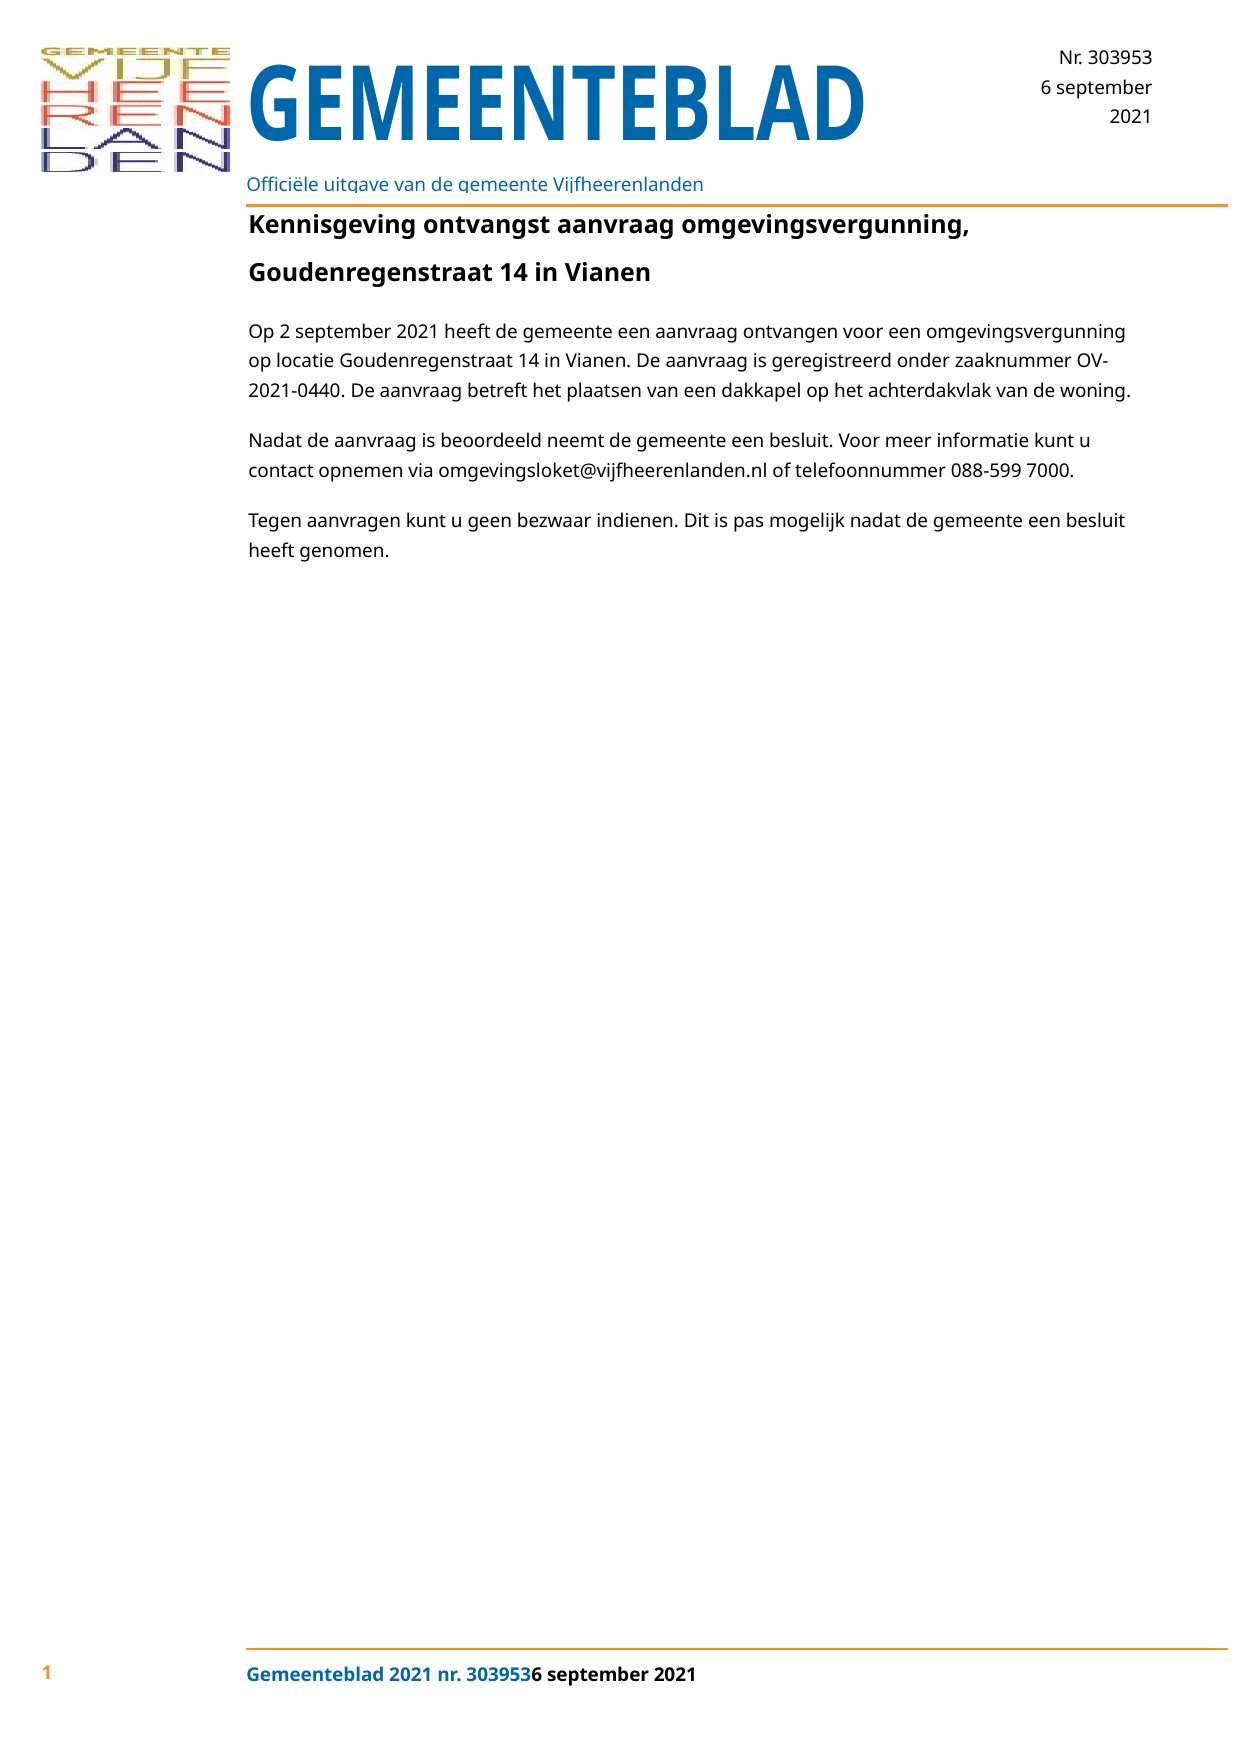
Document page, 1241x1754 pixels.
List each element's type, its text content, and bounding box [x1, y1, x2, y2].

text Kennisgeving ontvangst aanvraag omgevingsvergunning, Goudenregenstraat 14 in Vianen [248, 207, 1152, 288]
text Op 2 september 2021 heeft de gemeente een aanvraag ontvangen voor een omgevingsvergunning op locatie Goudenregenstraat 14 in Vianen. De aanvraag is geregistreerd onder zaaknummer OV-2021-0440. De aanvraag betreft het plaatsen van een dakkapel op het achterdakvlak van de woning. [248, 318, 1152, 403]
picture [41, 47, 231, 172]
text Tegen aanvragen kunt u geen bezwaar indienen. Dit is pas mogelijk nadat de gemeente een besluit heeft genomen. [248, 507, 1152, 563]
text Nadat de aanvraag is beoordeeld neemt de gemeente een besluit. Voor meer informatie kunt u contact opnemen via omgevingsloket@vijfheerenlanden.nl of telefoonnummer 088-599 7000. [248, 427, 1152, 483]
